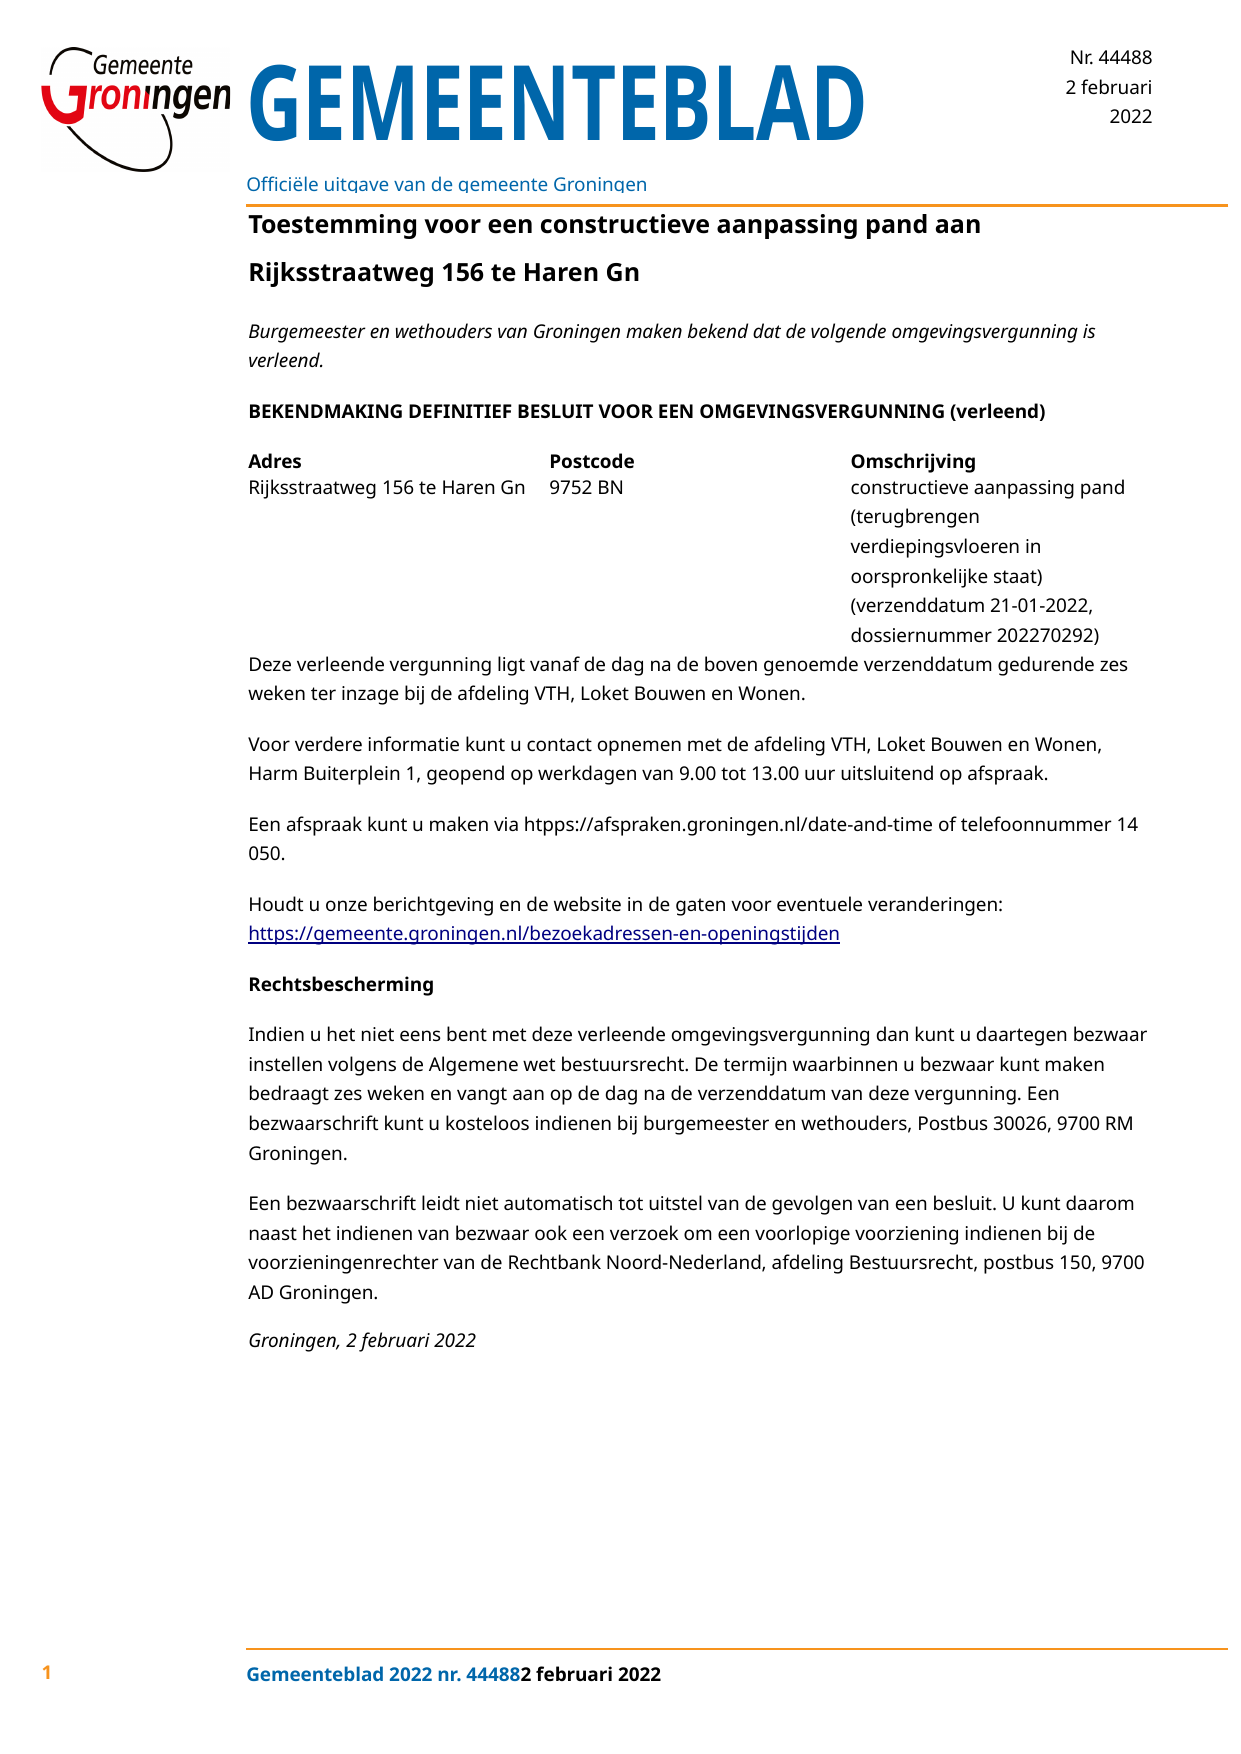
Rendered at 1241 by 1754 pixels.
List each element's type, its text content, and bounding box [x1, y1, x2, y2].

table_header Postcode [549, 449, 850, 474]
table_cell Rijksstraatweg 156 te Haren Gn [248, 474, 549, 648]
table_cell 9752 BN [549, 474, 850, 648]
text Rechtsbescherming [248, 971, 1152, 997]
text BEKENDMAKING DEFINITIEF BESLUIT VOOR EEN OMGEVINGSVERGUNNING (verleend) [248, 398, 1152, 424]
text Groningen, 2 februari 2022 [248, 1327, 1152, 1352]
text Een afspraak kunt u maken via htpps://afspraken.groningen.nl/date-and-time of telefoonnummer 14 050. [248, 811, 1152, 866]
table_cell constructieve aanpassing pand (terugbrengen verdiepingsvloeren in oorspronkelijke staat) (verzenddatum 21-01-2022, dossiernummer 202270292) [850, 474, 1152, 648]
text Deze verleende vergunning ligt vanaf de dag na de boven genoemde verzenddatum gedurende zes weken ter inzage bij de afdeling VTH, Loket Bouwen en Wonen. [248, 651, 1152, 706]
picture [41, 47, 231, 172]
text Een bezwaarschrift leidt niet automatisch tot uitstel van de gevolgen van een besluit. U kunt daarom naast het indienen van bezwaar ook een verzoek om een voorlopige voorziening indienen bij de voorzieningenrechter van de Rechtbank Noord-Nederland, afdeling Bestuursrecht, postbus 150, 9700 AD Groningen. [248, 1190, 1152, 1305]
text Burgemeester en wethouders van Groningen maken bekend dat de volgende omgevingsvergunning is verleend. [248, 318, 1152, 373]
table_header Adres [248, 449, 549, 474]
text Toestemming voor een constructieve aanpassing pand aan Rijksstraatweg 156 te Haren Gn [248, 207, 1152, 288]
text Voor verdere informatie kunt u contact opnemen met de afdeling VTH, Loket Bouwen en Wonen, Harm Buiterplein 1, geopend op werkdagen van 9.00 tot 13.00 uur uitsluitend op afspraak. [248, 731, 1152, 786]
table_header Omschrijving [850, 449, 1152, 474]
text Indien u het niet eens bent met deze verleende omgevingsvergunning dan kunt u daartegen bezwaar instellen volgens de Algemene wet bestuursrecht. De termijn waarbinnen u bezwaar kunt maken bedraagt zes weken en vangt aan op de dag na de verzenddatum van deze vergunning. Een bezwaarschrift kunt u kosteloos indienen bij burgemeester en wethouders, Postbus 30026, 9700 RM Groningen. [248, 1021, 1152, 1166]
text Houdt u onze berichtgeving en de website in de gaten voor eventuele veranderingen: https://gemeente.groningen.nl/bezoekadressen-en-openingstijden [248, 891, 1152, 946]
